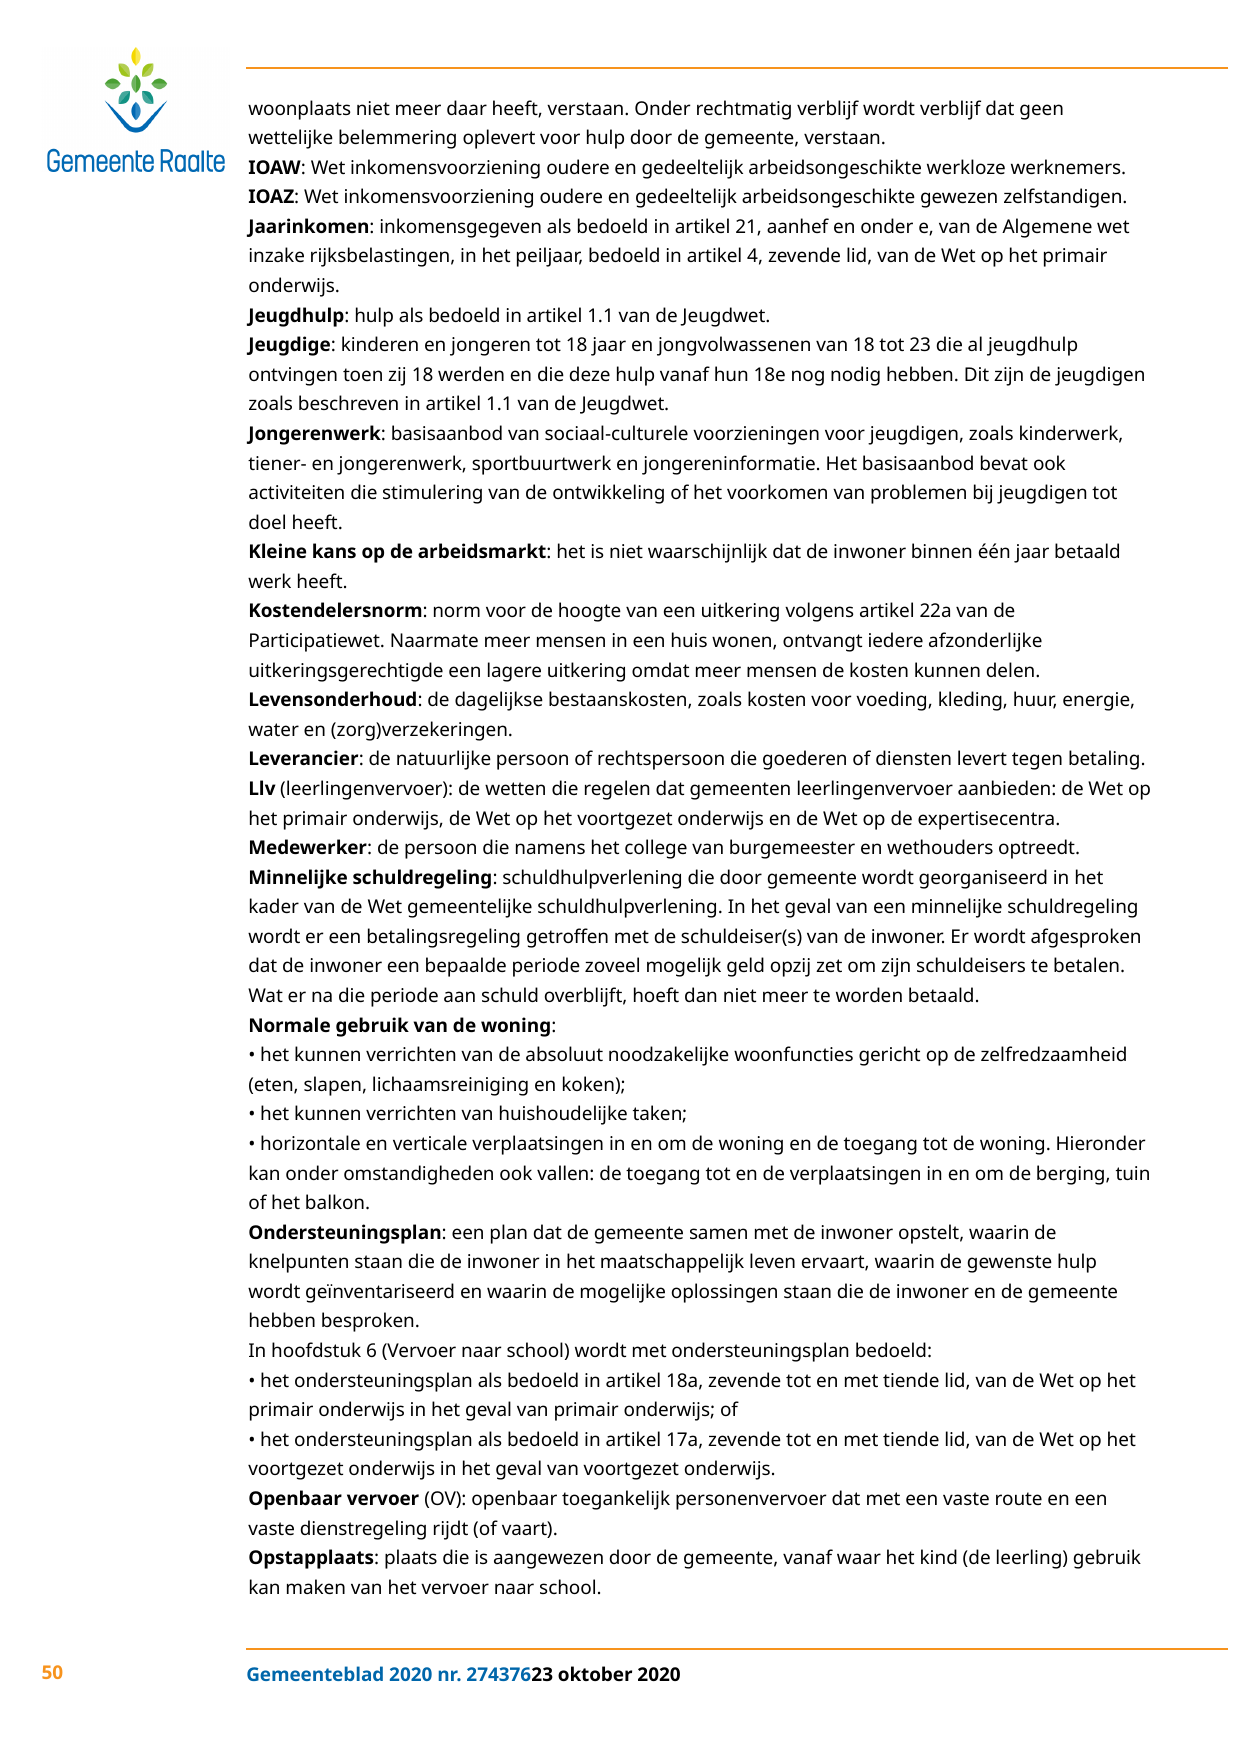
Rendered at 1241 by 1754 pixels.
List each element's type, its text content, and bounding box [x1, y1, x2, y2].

text Leverancier: de natuurlijke persoon of rechtspersoon die goederen of diensten levert tegen betaling. [248, 746, 1152, 771]
text Jaarinkomen: inkomensgegeven als bedoeld in artikel 21, aanhef en onder e, van de Algemene wet inzake rijksbelastingen, in het peiljaar, bedoeld in artikel 4, zevende lid, van de Wet op het primair onderwijs. [248, 213, 1152, 298]
text • het kunnen verrichten van huishoudelijke taken; [248, 1101, 1152, 1126]
picture [41, 47, 231, 172]
text Minnelijke schuldregeling: schuldhulpverlening die door gemeente wordt georganiseerd in het kader van de Wet gemeentelijke schuldhulpverlening. In het geval van een minnelijke schuldregeling wordt er een betalingsregeling getroffen met de schuldeiser(s) van de inwoner. Er wordt afgesproken dat de inwoner een bepaalde periode zoveel mogelijk geld opzij zet om zijn schuldeisers te betalen. Wat er na die periode aan schuld overblijft, hoeft dan niet meer te worden betaald. [248, 864, 1152, 1008]
text Jeugdhulp: hulp als bedoeld in artikel 1.1 van de Jeugdwet. [248, 302, 1152, 328]
text • het kunnen verrichten van de absoluut noodzakelijke woonfuncties gericht op de zelfredzaamheid (eten, slapen, lichaamsreiniging en koken); [248, 1041, 1152, 1097]
text Levensonderhoud: de dagelijkse bestaanskosten, zoals kosten voor voeding, kleding, huur, energie, water en (zorg)verzekeringen. [248, 686, 1152, 742]
text • horizontale en verticale verplaatsingen in en om de woning en de toegang tot de woning. Hieronder kan onder omstandigheden ook vallen: de toegang tot en de verplaatsingen in en om de berging, tuin of het balkon. [248, 1130, 1152, 1215]
text Kleine kans op de arbeidsmarkt: het is niet waarschijnlijk dat de inwoner binnen één jaar betaald werk heeft. [248, 538, 1152, 594]
text IOAZ: Wet inkomensvoorziening oudere en gedeeltelijk arbeidsongeschikte gewezen zelfstandigen. [248, 183, 1152, 209]
text Opstapplaats: plaats die is aangewezen door de gemeente, vanaf waar het kind (de leerling) gebruik kan maken van het vervoer naar school. [248, 1544, 1152, 1600]
text Normale gebruik van de woning: [248, 1012, 1152, 1038]
text woonplaats niet meer daar heeft, verstaan. Onder rechtmatig verblijf wordt verblijf dat geen wettelijke belemmering oplevert voor hulp door de gemeente, verstaan. [248, 95, 1152, 150]
text Kostendelersnorm: norm voor de hoogte van een uitkering volgens artikel 22a van de Participatiewet. Naarmate meer mensen in een huis wonen, ontvangt iedere afzonderlijke uitkeringsgerechtigde een lagere uitkering omdat meer mensen de kosten kunnen delen. [248, 598, 1152, 683]
text • het ondersteuningsplan als bedoeld in artikel 17a, zevende tot en met tiende lid, van de Wet op het voortgezet onderwijs in het geval van voortgezet onderwijs. [248, 1426, 1152, 1481]
text Jongerenwerk: basisaanbod van sociaal-culturele voorzieningen voor jeugdigen, zoals kinderwerk, tiener- en jongerenwerk, sportbuurtwerk en jongereninformatie. Het basisaanbod bevat ook activiteiten die stimulering van de ontwikkeling of het voorkomen van problemen bij jeugdigen tot doel heeft. [248, 420, 1152, 535]
text Openbaar vervoer (OV): openbaar toegankelijk personenvervoer dat met een vaste route en een vaste dienstregeling rijdt (of vaart). [248, 1485, 1152, 1541]
text Ondersteuningsplan: een plan dat de gemeente samen met de inwoner opstelt, waarin de knelpunten staan die de inwoner in het maatschappelijk leven ervaart, waarin de gewenste hulp wordt geïnventariseerd en waarin de mogelijke oplossingen staan die de inwoner en de gemeente hebben besproken. [248, 1219, 1152, 1333]
text • het ondersteuningsplan als bedoeld in artikel 18a, zevende tot en met tiende lid, van de Wet op het primair onderwijs in het geval van primair onderwijs; of [248, 1367, 1152, 1422]
text Medewerker: de persoon die namens het college van burgemeester en wethouders optreedt. [248, 834, 1152, 860]
text Llv (leerlingenvervoer): de wetten die regelen dat gemeenten leerlingenvervoer aanbieden: de Wet op het primair onderwijs, de Wet op het voortgezet onderwijs en de Wet op de expertisecentra. [248, 775, 1152, 831]
text In hoofdstuk 6 (Vervoer naar school) wordt met ondersteuningsplan bedoeld: [248, 1337, 1152, 1363]
text IOAW: Wet inkomensvoorziening oudere en gedeeltelijk arbeidsongeschikte werkloze werknemers. [248, 154, 1152, 180]
text Jeugdige: kinderen en jongeren tot 18 jaar en jongvolwassenen van 18 tot 23 die al jeugdhulp ontvingen toen zij 18 werden en die deze hulp vanaf hun 18e nog nodig hebben. Dit zijn de jeugdigen zoals beschreven in artikel 1.1 van de Jeugdwet. [248, 331, 1152, 416]
